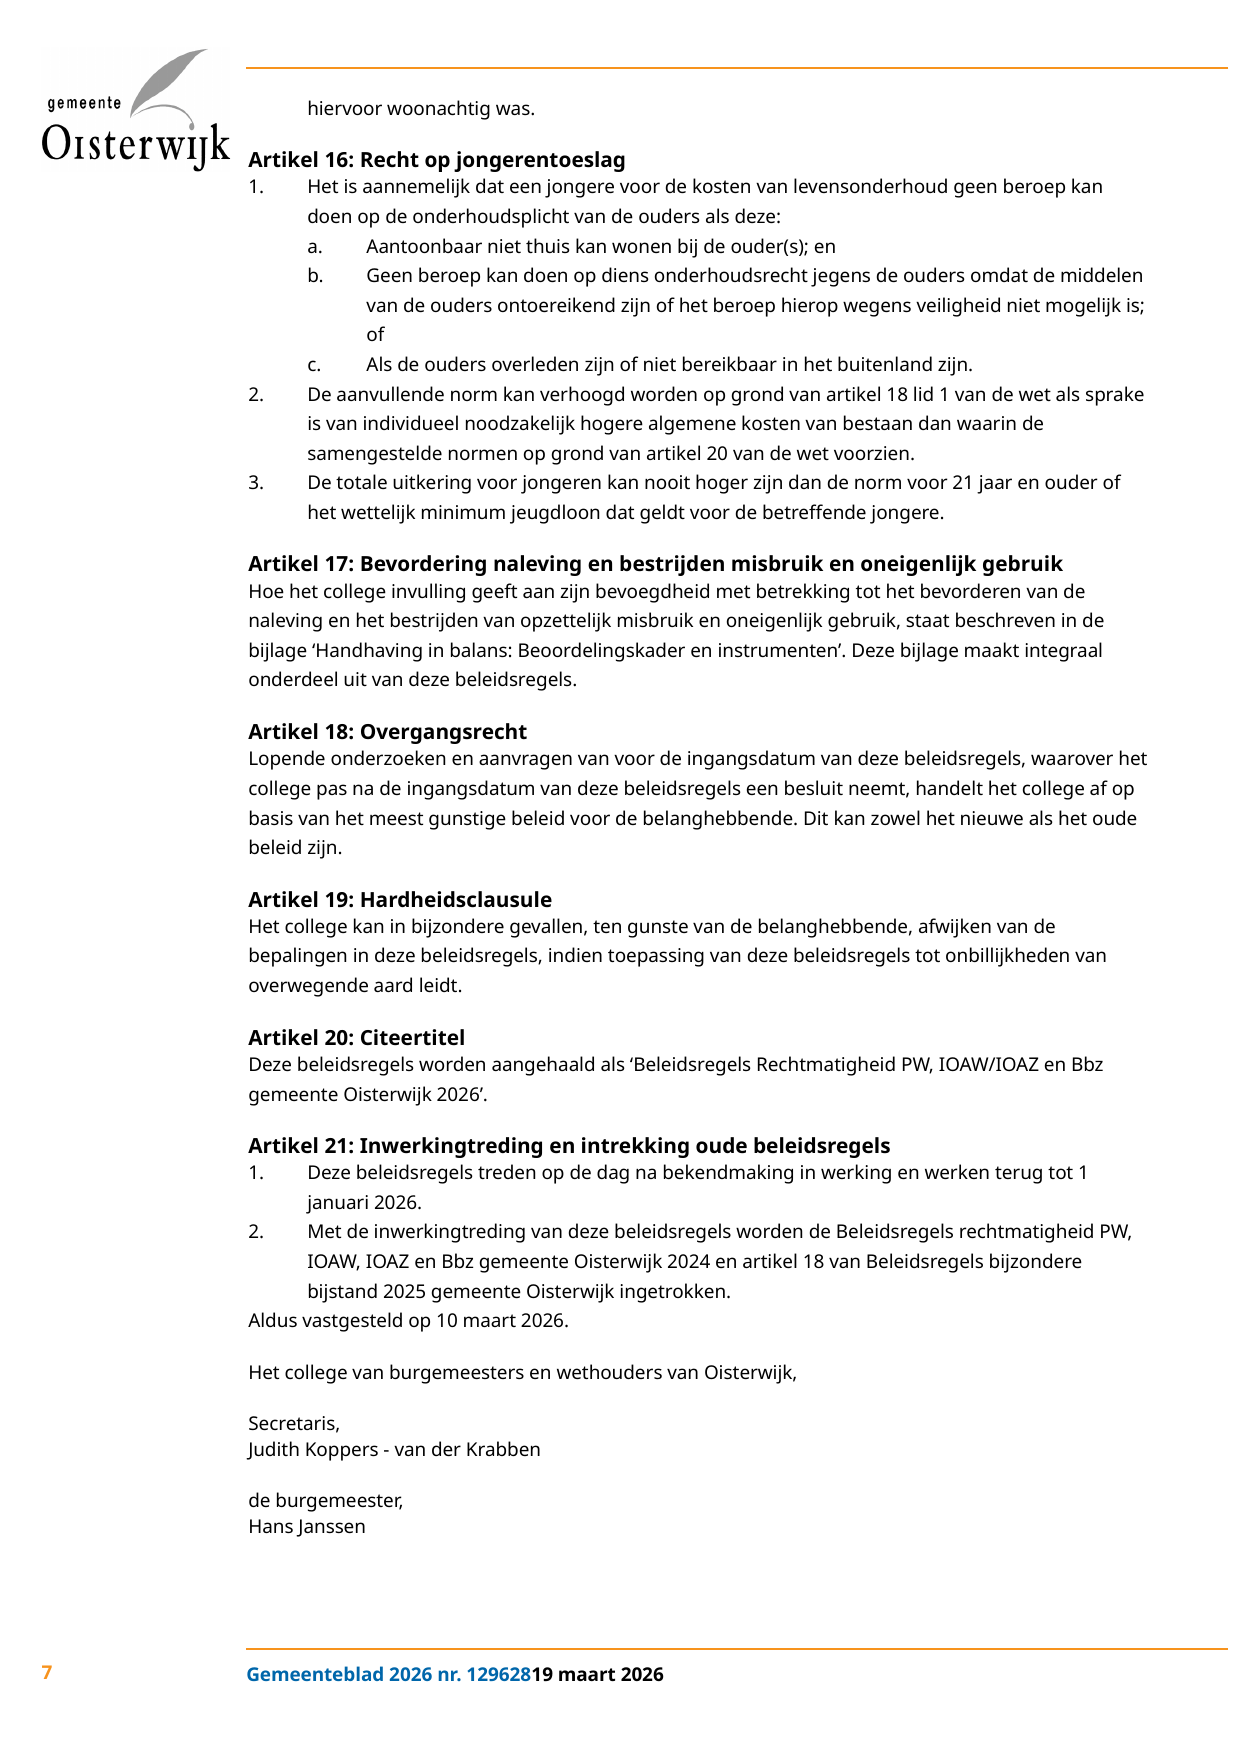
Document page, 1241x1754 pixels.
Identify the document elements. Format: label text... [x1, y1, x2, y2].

text Judith Koppers - van der Krabben [248, 1436, 1152, 1462]
text Aldus vastgesteld op 10 maart 2026. [248, 1307, 1152, 1333]
text de burgemeester, [248, 1488, 1152, 1513]
text Artikel 21: Inwerkingtreding en intrekking oude beleidsregels [248, 1131, 1152, 1159]
text Het college kan in bijzondere gevallen, ten gunste van de belanghebbende, afwijken van de bepalingen in deze beleidsregels, indien toepassing van deze beleidsregels tot onbillijkheden van overwegende aard leidt. [248, 913, 1152, 998]
list De totale uitkering voor jongeren kan nooit hoger zijn dan de norm voor 21 jaar en ouder of het wettelijk minimum jeugdloon dat geldt voor de betreffende jongere. [248, 469, 1152, 525]
text Het college van burgemeesters en wethouders van Oisterwijk, [248, 1359, 1152, 1385]
text Artikel 19: Hardheidsclausule [248, 885, 1152, 913]
list Het is aannemelijk dat een jongere voor de kosten van levensonderhoud geen beroep kan doen op de onderhoudsplicht van de ouders als deze: [248, 174, 1152, 229]
text Artikel 18: Overgangsrecht [248, 717, 1152, 746]
text Hoe het college invulling geeft aan zijn bevoegdheid met betrekking tot het bevorderen van de naleving en het bestrijden van opzettelijk misbruik en oneigenlijk gebruik, staat beschreven in de bijlage ‘Handhaving in balans: Beoordelingskader en instrumenten’. Deze bijlage maakt integraal onderdeel uit van deze beleidsregels. [248, 578, 1152, 692]
list Als de ouders overleden zijn of niet bereikbaar in het buitenland zijn. [307, 351, 1152, 377]
text Artikel 17: Bevordering naleving en bestrijden misbruik en oneigenlijk gebruik [248, 549, 1152, 578]
text Hans Janssen [248, 1513, 1152, 1539]
list Aantoonbaar niet thuis kan wonen bij de ouder(s); en [307, 233, 1152, 258]
picture [41, 47, 231, 172]
list Met de inwerkingtreding van deze beleidsregels worden de Beleidsregels rechtmatigheid PW, IOAW, IOAZ en Bbz gemeente Oisterwijk 2024 en artikel 18 van Beleidsregels bijzondere bijstand 2025 gemeente Oisterwijk ingetrokken. [248, 1219, 1152, 1304]
text Artikel 20: Citeertitel [248, 1023, 1152, 1051]
list Deze beleidsregels treden op de dag na bekendmaking in werking en werken terug tot 1 januari 2026. [248, 1159, 1152, 1215]
list Geen beroep kan doen op diens onderhoudsrecht jegens de ouders omdat de middelen van de ouders ontoereikend zijn of het beroep hierop wegens veiligheid niet mogelijk is; of [307, 262, 1152, 347]
text Artikel 16: Recht op jongerentoeslag [248, 145, 1152, 174]
list hiervoor woonachtig was. [248, 95, 1152, 121]
list De aanvullende norm kan verhoogd worden op grond van artikel 18 lid 1 van de wet als sprake is van individueel noodzakelijk hogere algemene kosten van bestaan dan waarin de samengestelde normen op grond van artikel 20 van de wet voorzien. [248, 381, 1152, 466]
text Lopende onderzoeken en aanvragen van voor de ingangsdatum van deze beleidsregels, waarover het college pas na de ingangsdatum van deze beleidsregels een besluit neemt, handelt het college af op basis van het meest gunstige beleid voor de belanghebbende. Dit kan zowel het nieuwe als het oude beleid zijn. [248, 746, 1152, 860]
text Secretaris, [248, 1410, 1152, 1436]
text Deze beleidsregels worden aangehaald als ‘Beleidsregels Rechtmatigheid PW, IOAW/IOAZ en Bbz gemeente Oisterwijk 2026’. [248, 1051, 1152, 1106]
